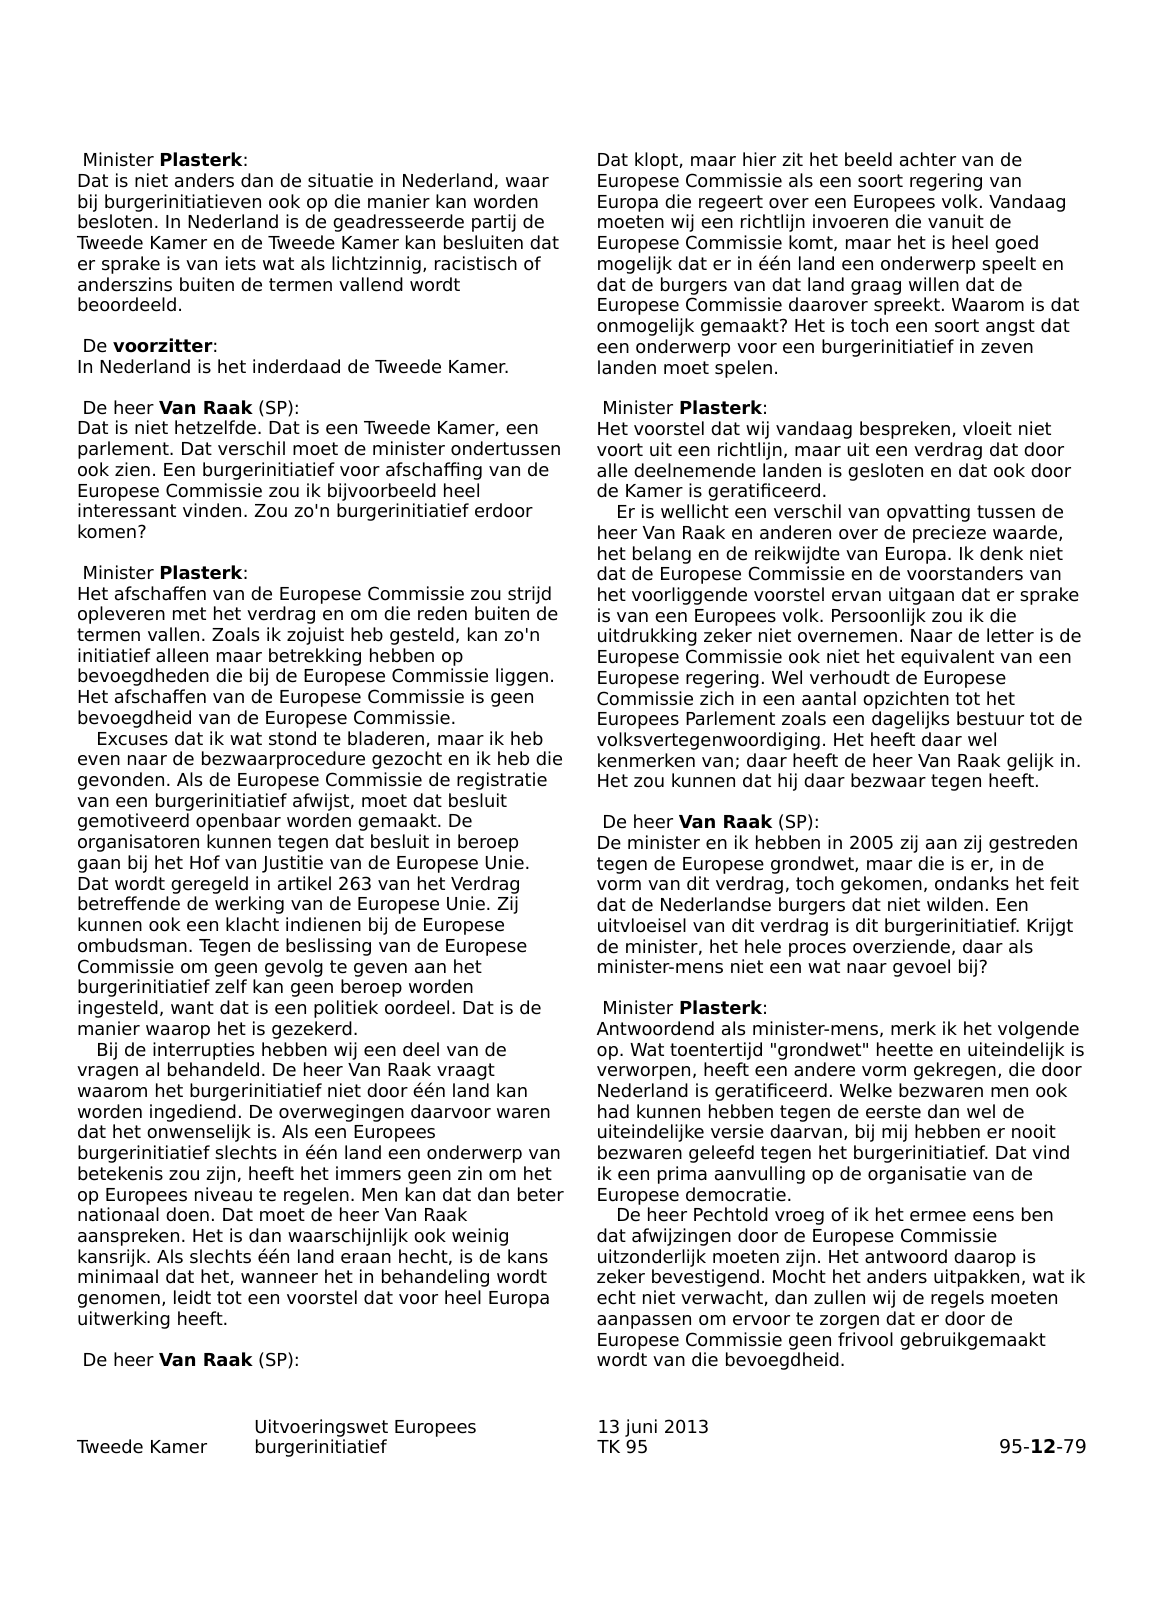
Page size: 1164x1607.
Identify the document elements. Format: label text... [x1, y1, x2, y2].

text Het afschaffen van de Europese Commissie zou strijd opleveren met het verdrag en om die reden buiten de termen vallen. Zoals ik zojuist heb gesteld, kan zo'n initiatief alleen maar betrekking hebben op bevoegdheden die bij de Europese Commissie liggen. Het afschaffen van de Europese Commissie is geen bevoegdheid van de Europese Commissie. [77, 583, 567, 728]
text De heer Van Raak (SP): [77, 397, 567, 418]
text De voorzitter: [77, 336, 567, 357]
text De heer Van Raak (SP): [77, 1349, 567, 1370]
text De minister en ik hebben in 2005 zij aan zij gestreden tegen de Europese grondwet, maar die is er, in de vorm van dit verdrag, toch gekomen, ondanks het feit dat de Nederlandse burgers dat niet wilden. Een uitvloeisel van dit verdrag is dit burgerinitiatief. Krijgt de minister, het hele proces overziende, daar als minister-mens niet een wat naar gevoel bij? [596, 833, 1087, 978]
text Bij de interrupties hebben wij een deel van de vragen al behandeld. De heer Van Raak vraagt waarom het burgerinitiatief niet door één land kan worden ingediend. De overwegingen daarvoor waren dat het onwenselijk is. Als een Europees burgerinitiatief slechts in één land een onderwerp van betekenis zou zijn, heeft het immers geen zin om het op Europees niveau te regelen. Men kan dat dan beter nationaal doen. Dat moet de heer Van Raak aanspreken. Het is dan waarschijnlijk ook weinig kansrijk. Als slechts één land eraan hecht, is de kans minimaal dat het, wanneer het in behandeling wordt genomen, leidt tot een voorstel dat voor heel Europa uitwerking heeft. [77, 1039, 567, 1329]
text Antwoordend als minister-mens, merk ik het volgende op. Wat toentertijd "grondwet" heette en uiteindelijk is verworpen, heeft een andere vorm gekregen, die door Nederland is geratificeerd. Welke bezwaren men ook had kunnen hebben tegen de eerste dan wel de uiteindelijke versie daarvan, bij mij hebben er nooit bezwaren geleefd tegen het burgerinitiatief. Dat vind ik een prima aanvulling op de organisatie van de Europese democratie. [596, 1019, 1087, 1205]
text De heer Pechtold vroeg of ik het ermee eens ben dat afwijzingen door de Europese Commissie uitzonderlijk moeten zijn. Het antwoord daarop is zeker bevestigend. Mocht het anders uitpakken, wat ik echt niet verwacht, dan zullen wij de regels moeten aanpassen om ervoor te zorgen dat er door de Europese Commissie geen frivool gebruikgemaakt wordt van die bevoegdheid. [596, 1205, 1087, 1371]
text Het voorstel dat wij vandaag bespreken, vloeit niet voort uit een richtlijn, maar uit een verdrag dat door alle deelnemende landen is gesloten en dat ook door de Kamer is geratificeerd. [596, 419, 1087, 502]
text Minister Plasterk: [596, 398, 1087, 419]
text Er is wellicht een verschil van opvatting tussen de heer Van Raak en anderen over de precieze waarde, het belang en de reikwijdte van Europa. Ik denk niet dat de Europese Commissie en de voorstanders van het voorliggende voorstel ervan uitgaan dat er sprake is van een Europees volk. Persoonlijk zou ik die uitdrukking zeker niet overnemen. Naar de letter is de Europese Commissie ook niet het equivalent van een Europese regering. Wel verhoudt de Europese Commissie zich in een aantal opzichten tot het Europees Parlement zoals een dagelijks bestuur tot de volksvertegenwoordiging. Het heeft daar wel kenmerken van; daar heeft de heer Van Raak gelijk in. Het zou kunnen dat hij daar bezwaar tegen heeft. [596, 502, 1087, 792]
text Excuses dat ik wat stond te bladeren, maar ik heb even naar de bezwaarprocedure gezocht en ik heb die gevonden. Als de Europese Commissie de registratie van een burgerinitiatief afwijst, moet dat besluit gemotiveerd openbaar worden gemaakt. De organisatoren kunnen tegen dat besluit in beroep gaan bij het Hof van Justitie van de Europese Unie. Dat wordt geregeld in artikel 263 van het Verdrag betreffende de werking van de Europese Unie. Zij kunnen ook een klacht indienen bij de Europese ombudsman. Tegen de beslissing van de Europese Commissie om geen gevolg te geven aan het burgerinitiatief zelf kan geen beroep worden ingesteld, want dat is een politiek oordeel. Dat is de manier waarop het is gezekerd. [77, 728, 567, 1039]
text Minister Plasterk: [77, 563, 567, 583]
text Dat is niet hetzelfde. Dat is een Tweede Kamer, een parlement. Dat verschil moet de minister ondertussen ook zien. Een burgerinitiatief voor afschaffing van de Europese Commissie zou ik bijvoorbeeld heel interessant vinden. Zou zo'n burgerinitiatief erdoor komen? [77, 418, 567, 543]
text De heer Van Raak (SP): [596, 812, 1087, 833]
text Minister Plasterk: [596, 998, 1087, 1019]
text In Nederland is het inderdaad de Tweede Kamer. [77, 357, 567, 377]
text Dat is niet anders dan de situatie in Nederland, waar bij burgerinitiatieven ook op die manier kan worden besloten. In Nederland is de geadresseerde partij de Tweede Kamer en de Tweede Kamer kan besluiten dat er sprake is van iets wat als lichtzinnig, racistisch of anderszins buiten de termen vallend wordt beoordeeld. [77, 171, 567, 316]
text Dat klopt, maar hier zit het beeld achter van de Europese Commissie als een soort regering van Europa die regeert over een Europees volk. Vandaag moeten wij een richtlijn invoeren die vanuit de Europese Commissie komt, maar het is heel goed mogelijk dat er in één land een onderwerp speelt en dat de burgers van dat land graag willen dat de Europese Commissie daarover spreekt. Waarom is dat onmogelijk gemaakt? Het is toch een soort angst dat een onderwerp voor een burgerinitiatief in zeven landen moet spelen. [596, 150, 1087, 378]
text Minister Plasterk: [77, 150, 567, 171]
